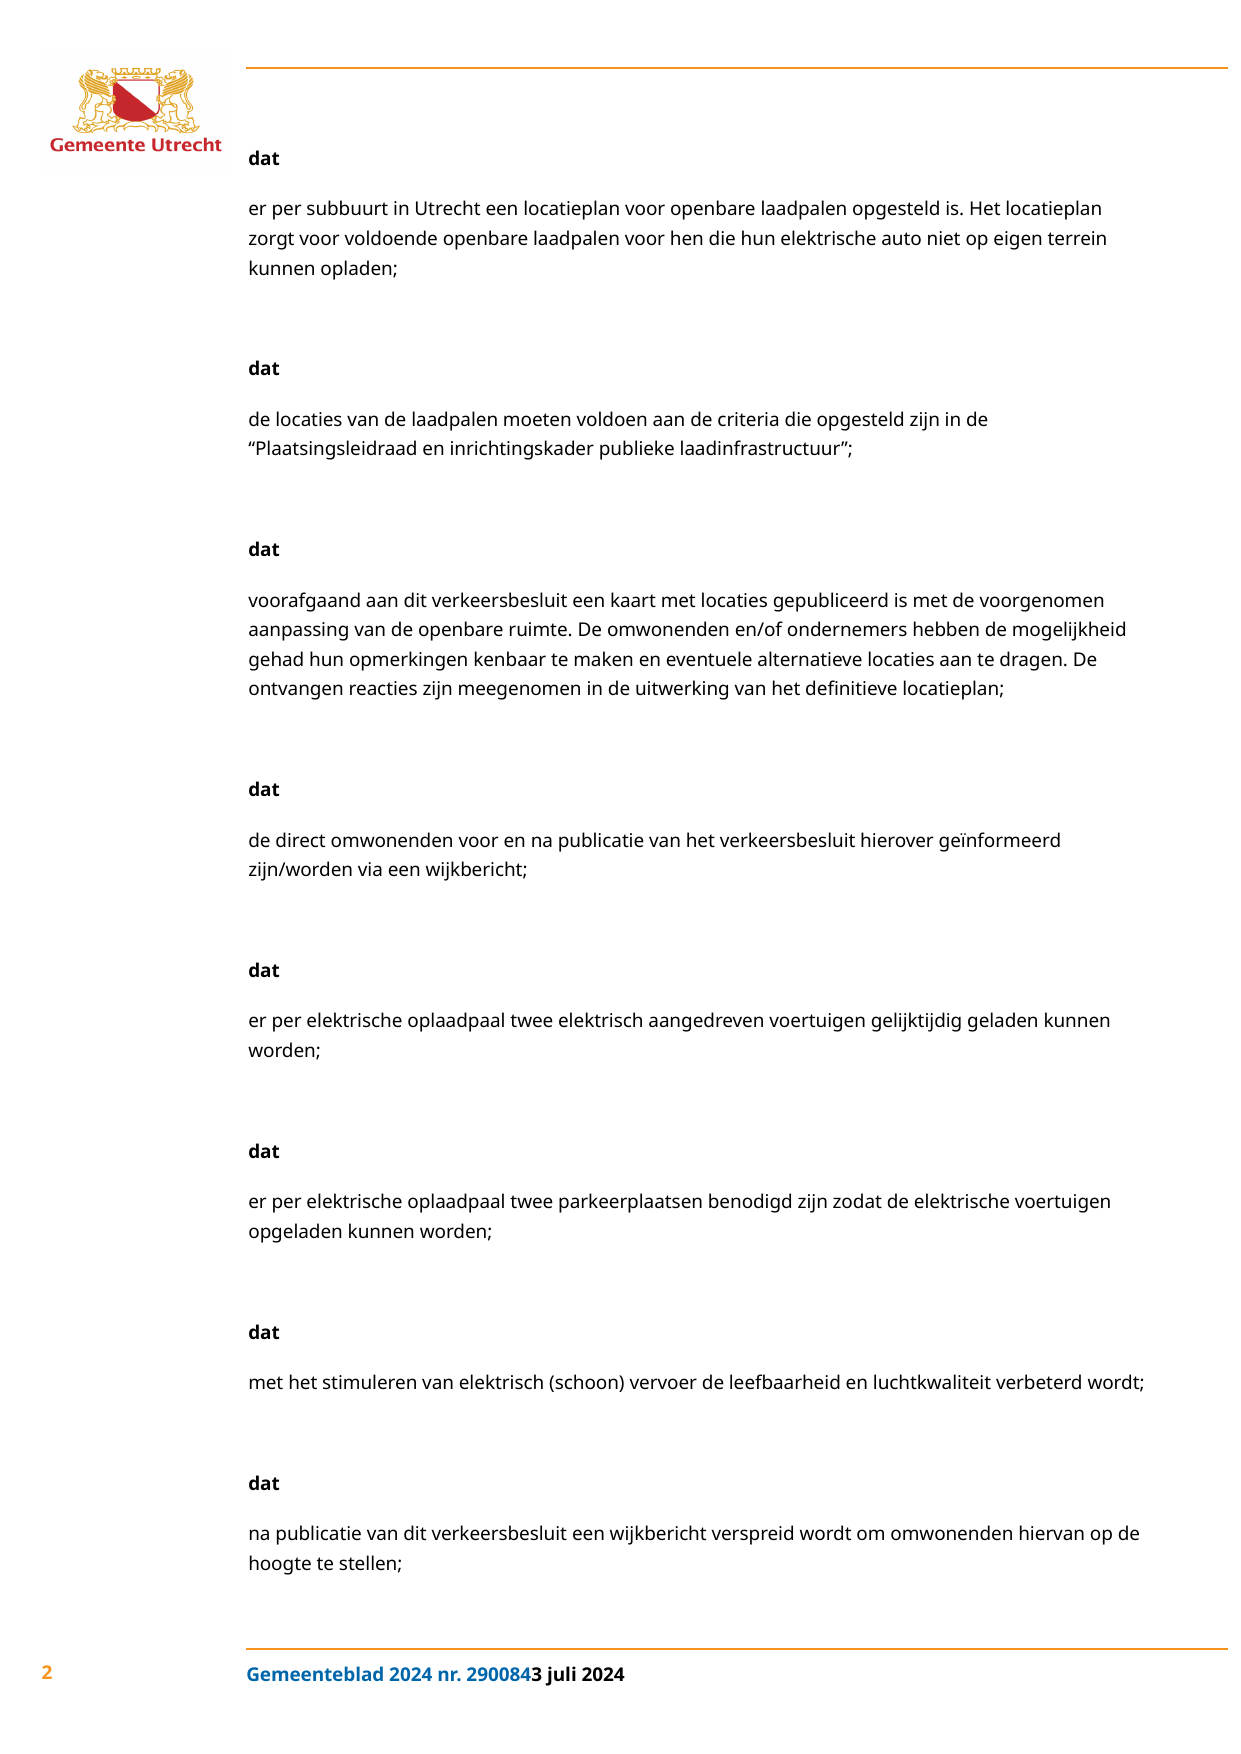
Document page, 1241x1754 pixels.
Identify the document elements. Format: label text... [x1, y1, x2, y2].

text de direct omwonenden voor en na publicatie van het verkeersbesluit hierover geïnformeerd zijn/worden via een wijkbericht; [248, 827, 1152, 882]
text er per subbuurt in Utrecht een locatieplan voor openbare laadpalen opgesteld is. Het locatieplan zorgt voor voldoende openbare laadpalen voor hen die hun elektrische auto niet op eigen terrein kunnen opladen; [248, 196, 1152, 281]
text met het stimuleren van elektrisch (schoon) vervoer de leefbaarheid en luchtkwaliteit verbeterd wordt; [248, 1369, 1152, 1395]
text dat [248, 776, 1152, 802]
picture [41, 47, 231, 172]
text er per elektrische oplaadpaal twee elektrisch aangedreven voertuigen gelijktijdig geladen kunnen worden; [248, 1008, 1152, 1063]
text dat [248, 145, 1152, 171]
text de locaties van de laadpalen moeten voldoen aan de criteria die opgesteld zijn in de “Plaatsingsleidraad en inrichtingskader publieke laadinfrastructuur”; [248, 406, 1152, 461]
text dat [248, 536, 1152, 562]
text dat [248, 356, 1152, 381]
text dat [248, 1319, 1152, 1345]
text er per elektrische oplaadpaal twee parkeerplaatsen benodigd zijn zodat de elektrische voertuigen opgeladen kunnen worden; [248, 1188, 1152, 1244]
text voorafgaand aan dit verkeersbesluit een kaart met locaties gepubliceerd is met de voorgenomen aanpassing van de openbare ruimte. De omwonenden en/of ondernemers hebben de mogelijkheid gehad hun opmerkingen kenbaar te maken en eventuele alternatieve locaties aan te dragen. De ontvangen reacties zijn meegenomen in de uitwerking van het definitieve locatieplan; [248, 587, 1152, 701]
text dat [248, 1470, 1152, 1496]
text dat [248, 1138, 1152, 1164]
text dat [248, 957, 1152, 983]
text na publicatie van dit verkeersbesluit een wijkbericht verspreid wordt om omwonenden hiervan op de hoogte te stellen; [248, 1521, 1152, 1576]
